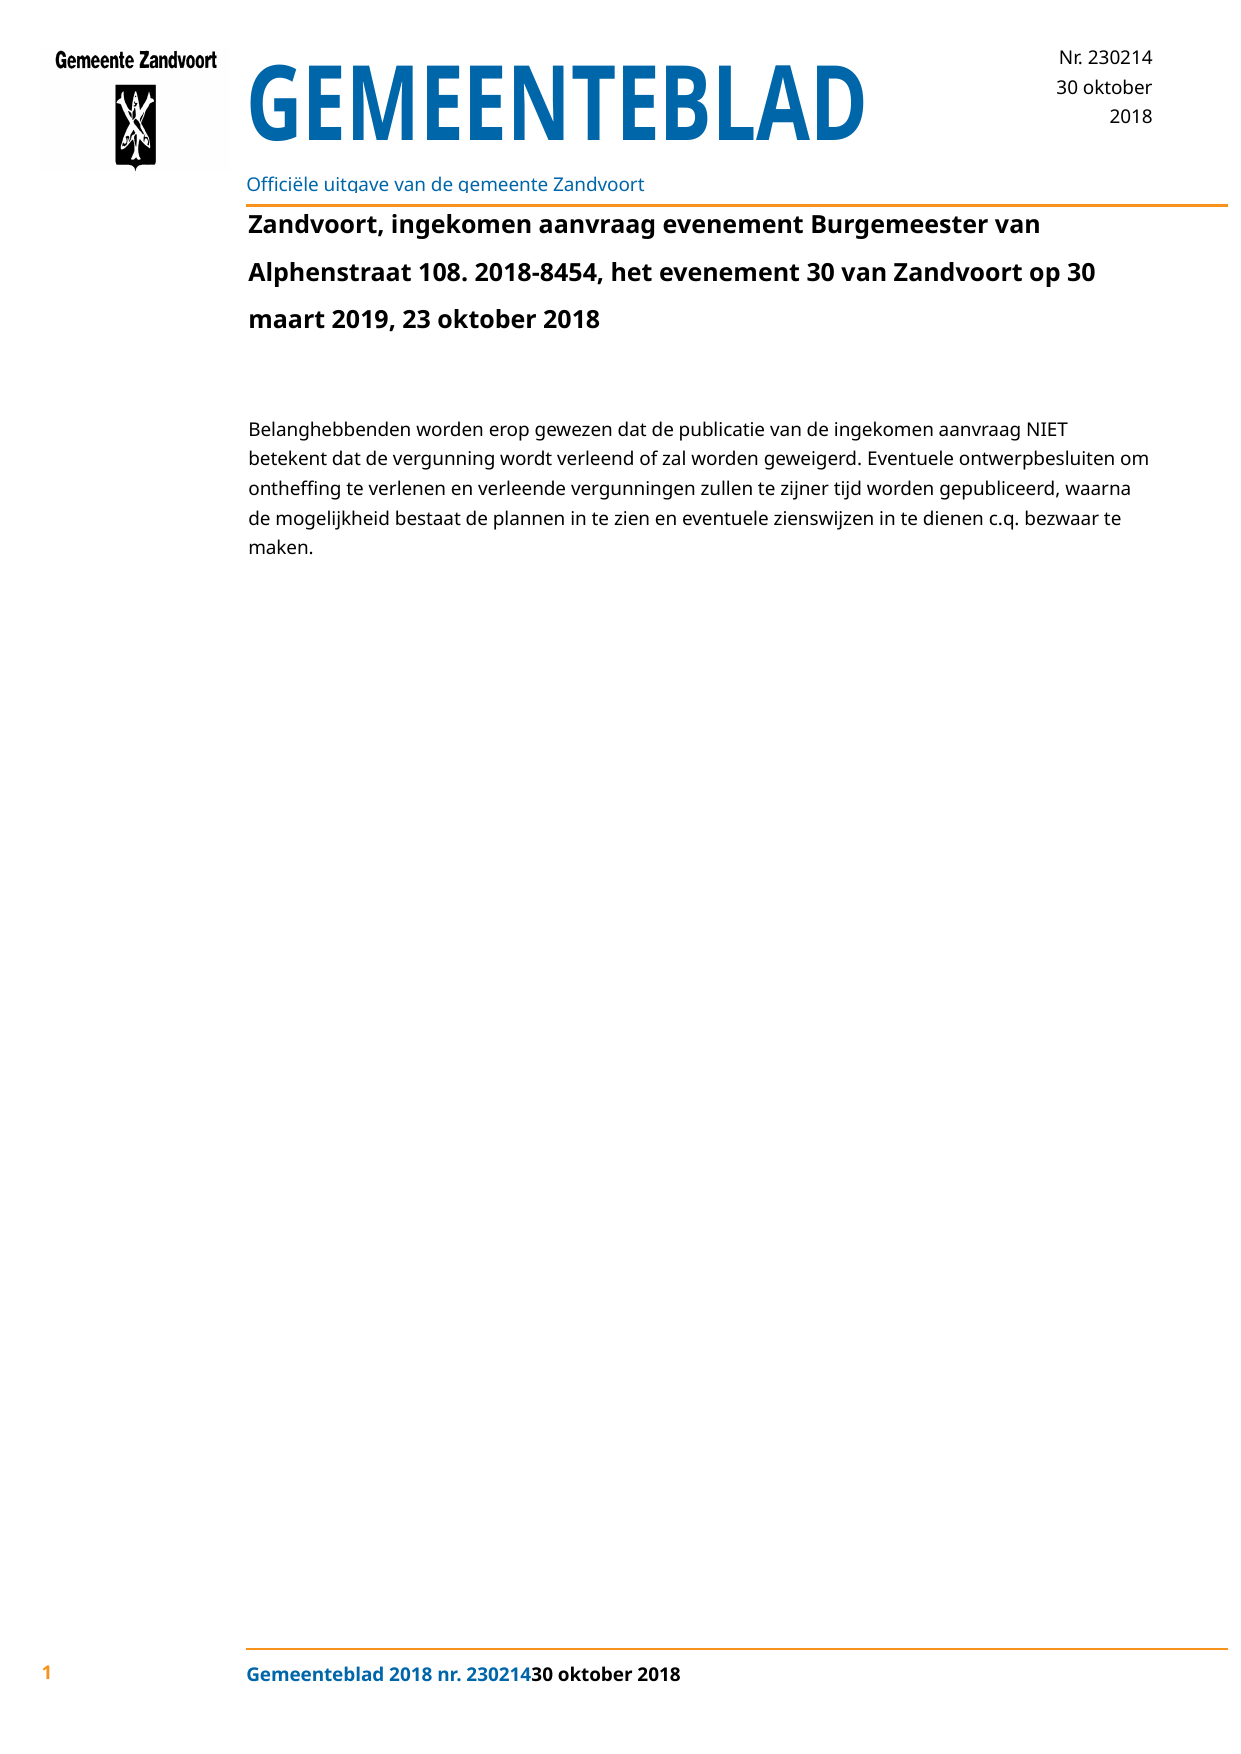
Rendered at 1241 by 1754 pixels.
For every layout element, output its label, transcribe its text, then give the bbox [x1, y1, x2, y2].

text Belanghebbenden worden erop gewezen dat de publicatie van de ingekomen aanvraag NIET betekent dat de vergunning wordt verleend of zal worden geweigerd. Eventuele ontwerpbesluiten om ontheffing te verlenen en verleende vergunningen zullen te zijner tijd worden gepubliceerd, waarna de mogelijkheid bestaat de plannen in te zien en eventuele zienswijzen in te dienen c.q. bezwaar te maken. [248, 416, 1152, 560]
text Zandvoort, ingekomen aanvraag evenement Burgemeester van Alphenstraat 108. 2018-8454, het evenement 30 van Zandvoort op 30 maart 2019, 23 oktober 2018 [248, 207, 1152, 336]
picture [41, 47, 231, 172]
